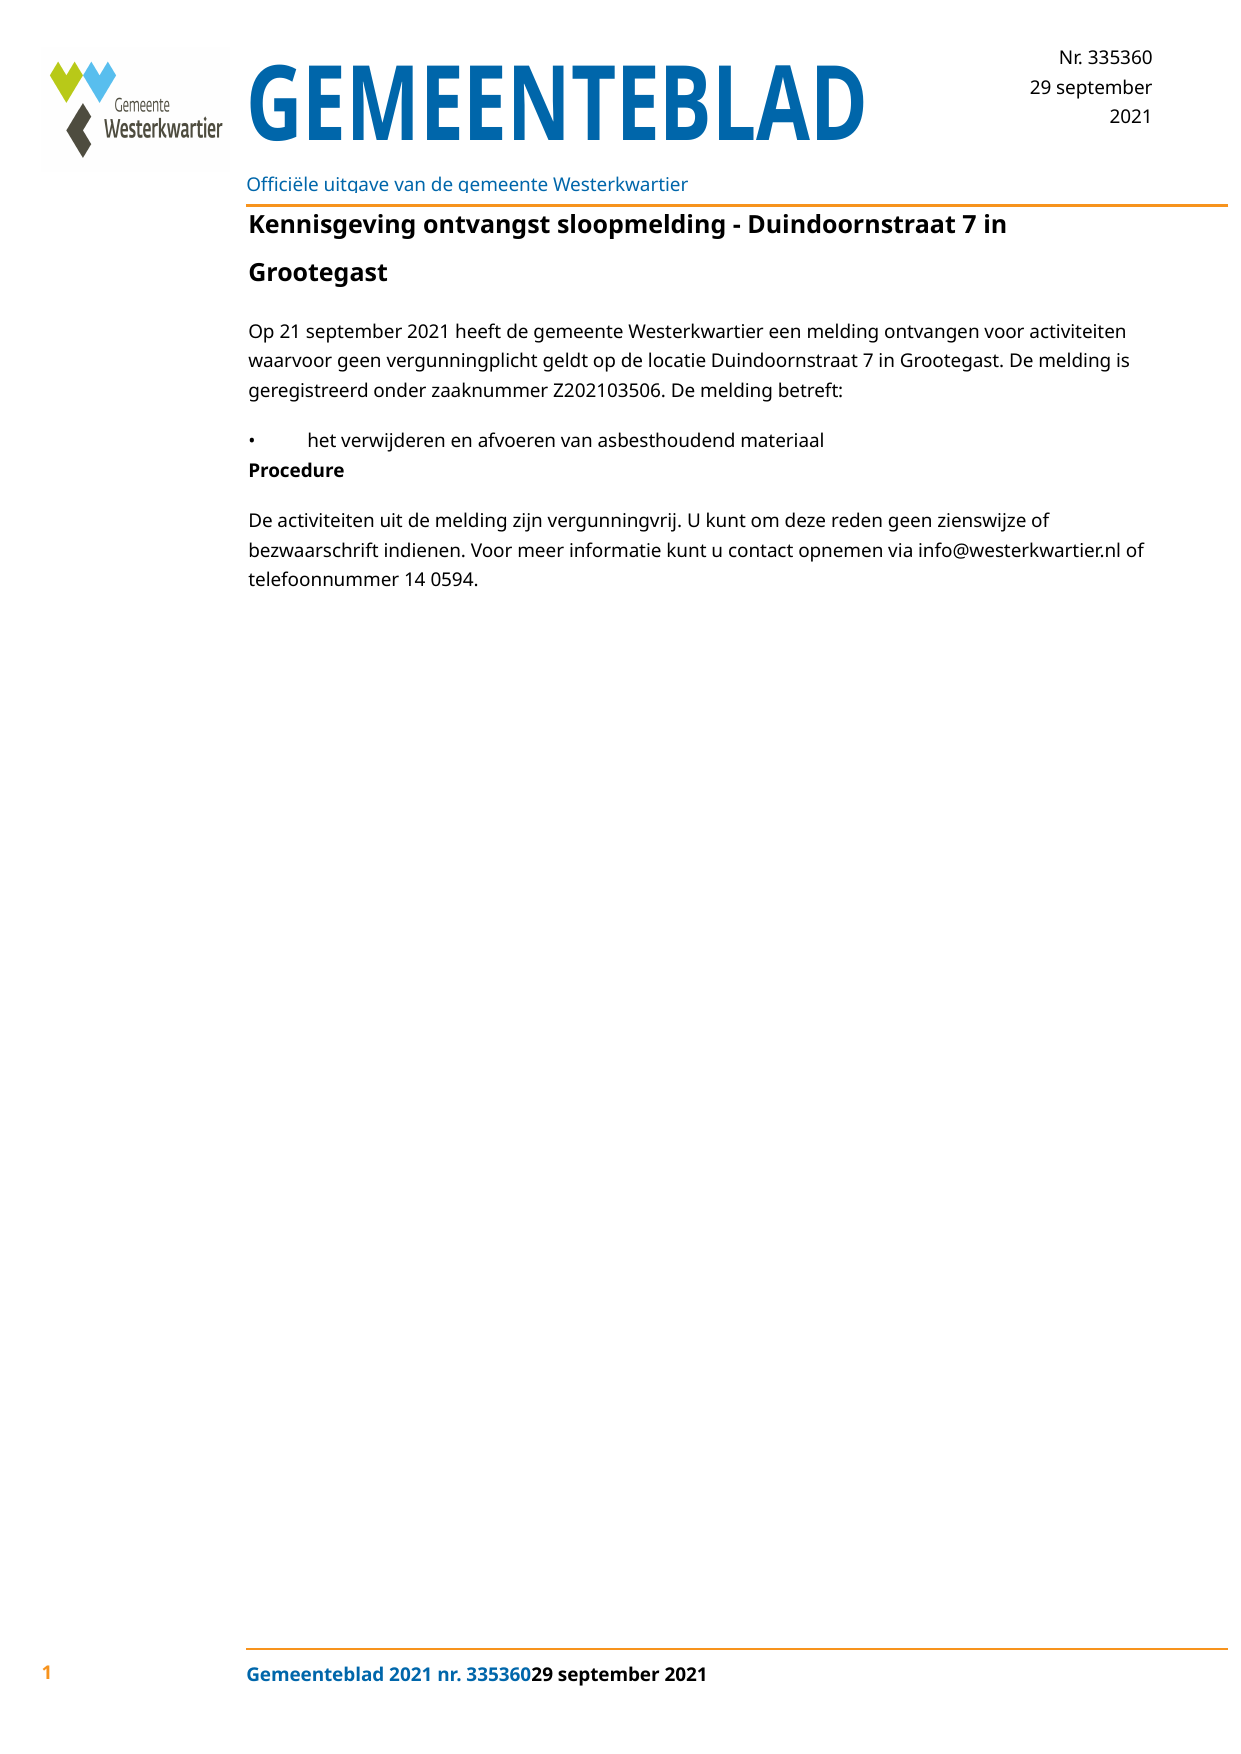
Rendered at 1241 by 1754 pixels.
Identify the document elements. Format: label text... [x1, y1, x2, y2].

text Op 21 september 2021 heeft de gemeente Westerkwartier een melding ontvangen voor activiteiten waarvoor geen vergunningplicht geldt op de locatie Duindoornstraat 7 in Grootegast. De melding is geregistreerd onder zaaknummer Z202103506. De melding betreft: [248, 318, 1152, 403]
list het verwijderen en afvoeren van asbesthoudend materiaal [248, 427, 1152, 453]
text Procedure [248, 457, 1152, 483]
text Kennisgeving ontvangst sloopmelding - Duindoornstraat 7 in Grootegast [248, 207, 1152, 288]
picture [41, 47, 231, 172]
text De activiteiten uit de melding zijn vergunningvrij. U kunt om deze reden geen zienswijze of bezwaarschrift indienen. Voor meer informatie kunt u contact opnemen via info@westerkwartier.nl of telefoonnummer 14 0594. [248, 507, 1152, 592]
